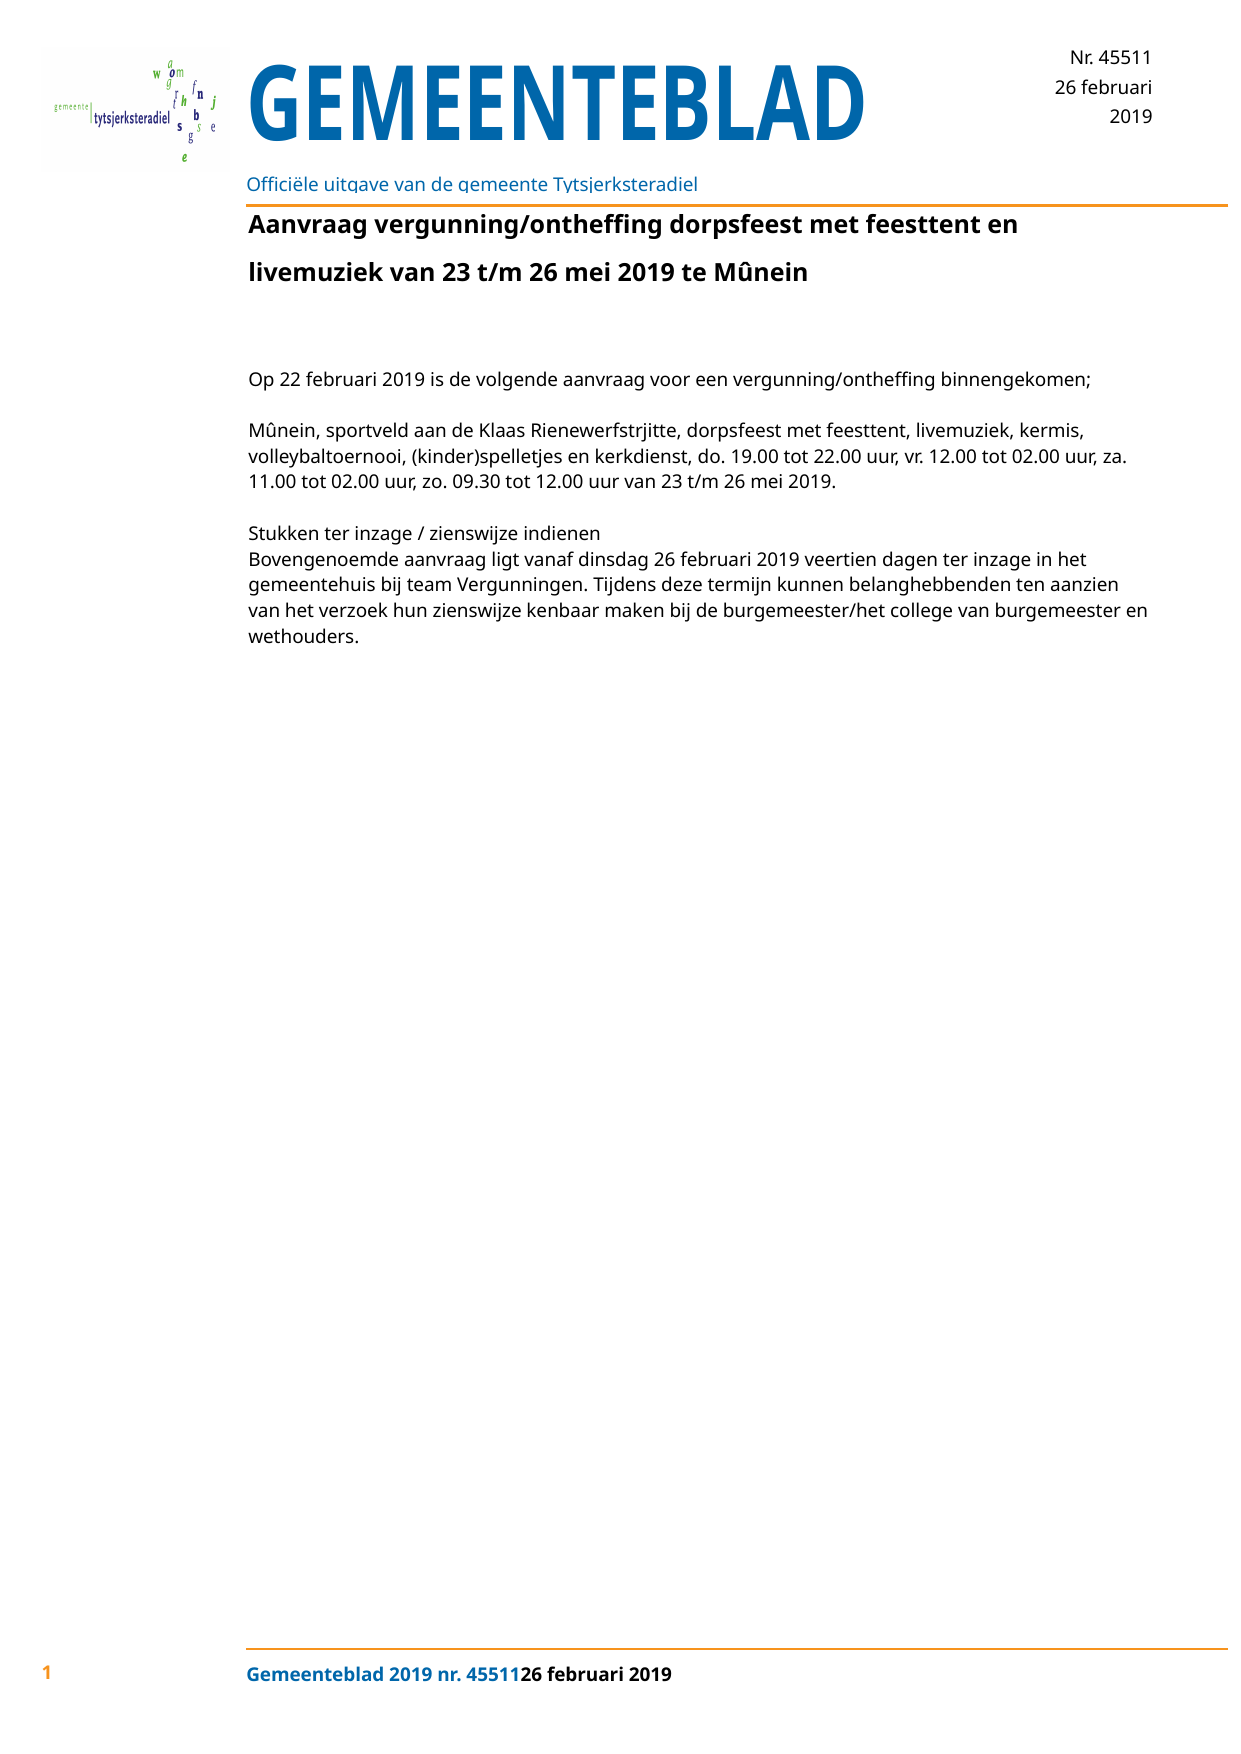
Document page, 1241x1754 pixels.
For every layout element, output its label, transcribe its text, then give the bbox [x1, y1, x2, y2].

text Bovengenoemde aanvraag ligt vanaf dinsdag 26 februari 2019 veertien dagen ter inzage in het gemeentehuis bij team Vergunningen. Tijdens deze termijn kunnen belanghebbenden ten aanzien van het verzoek hun zienswijze kenbaar maken bij de burgemeester/het college van burgemeester en wethouders. [248, 546, 1152, 649]
picture [41, 47, 231, 172]
text Aanvraag vergunning/ontheffing dorpsfeest met feesttent en livemuziek van 23 t/m 26 mei 2019 te Mûnein [248, 207, 1152, 288]
text Stukken ter inzage / zienswijze indienen [248, 520, 1152, 546]
text Mûnein, sportveld aan de Klaas Rienewerfstrjitte, dorpsfeest met feesttent, livemuziek, kermis, volleybaltoernooi, (kinder)spelletjes en kerkdienst, do. 19.00 tot 22.00 uur, vr. 12.00 tot 02.00 uur, za. 11.00 tot 02.00 uur, zo. 09.30 tot 12.00 uur van 23 t/m 26 mei 2019. [248, 417, 1152, 494]
text Op 22 februari 2019 is de volgende aanvraag voor een vergunning/ontheffing binnengekomen; [248, 366, 1152, 391]
